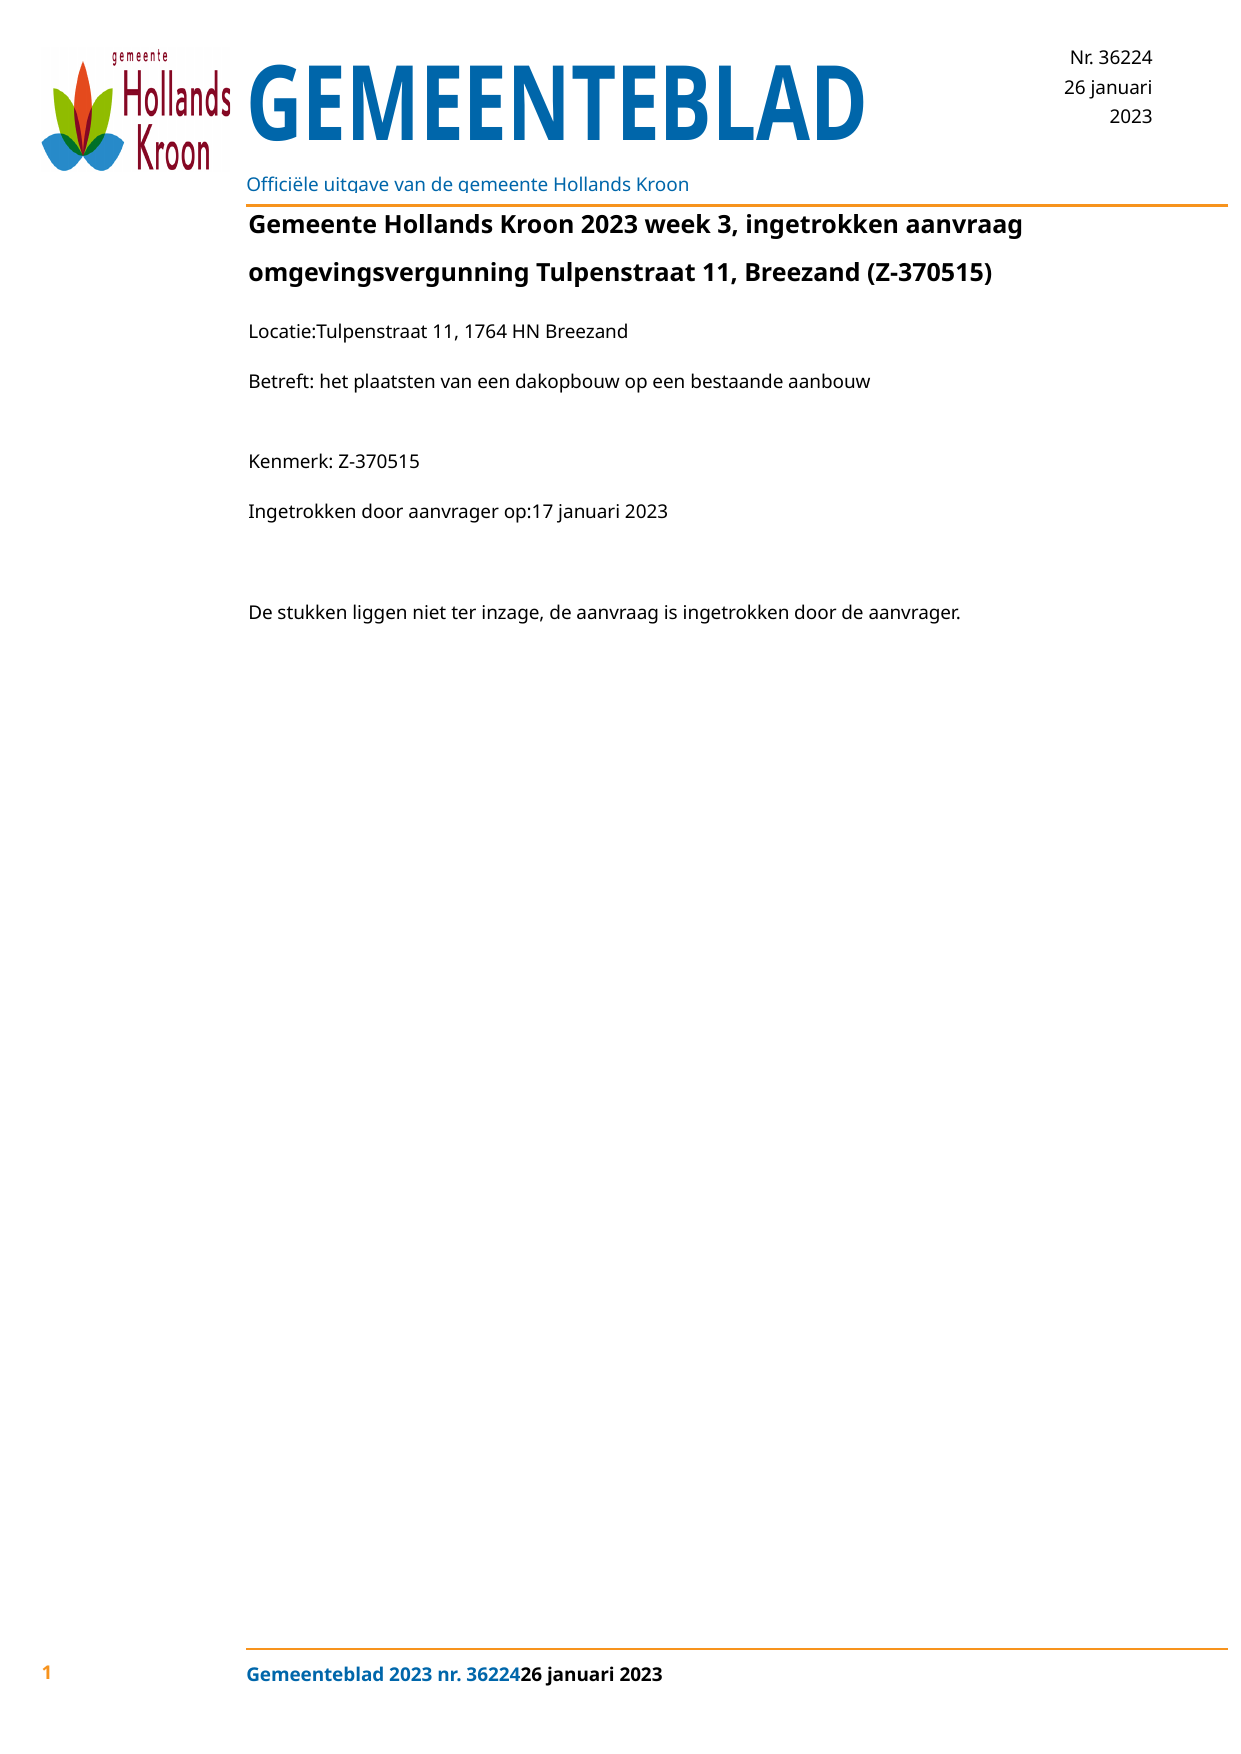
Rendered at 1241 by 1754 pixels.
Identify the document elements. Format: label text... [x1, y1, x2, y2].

text Ingetrokken door aanvrager op:17 januari 2023 [248, 498, 1152, 524]
text Betreft: het plaatsten van een dakopbouw op een bestaande aanbouw [248, 368, 1152, 394]
picture [41, 47, 231, 172]
text De stukken liggen niet ter inzage, de aanvraag is ingetrokken door de aanvrager. [248, 599, 1152, 625]
text Gemeente Hollands Kroon 2023 week 3, ingetrokken aanvraag omgevingsvergunning Tulpenstraat 11, Breezand (Z-370515) [248, 207, 1152, 288]
text Kenmerk: Z-370515 [248, 448, 1152, 473]
text Locatie:Tulpenstraat 11, 1764 HN Breezand [248, 318, 1152, 344]
table_header [248, 419, 1152, 444]
